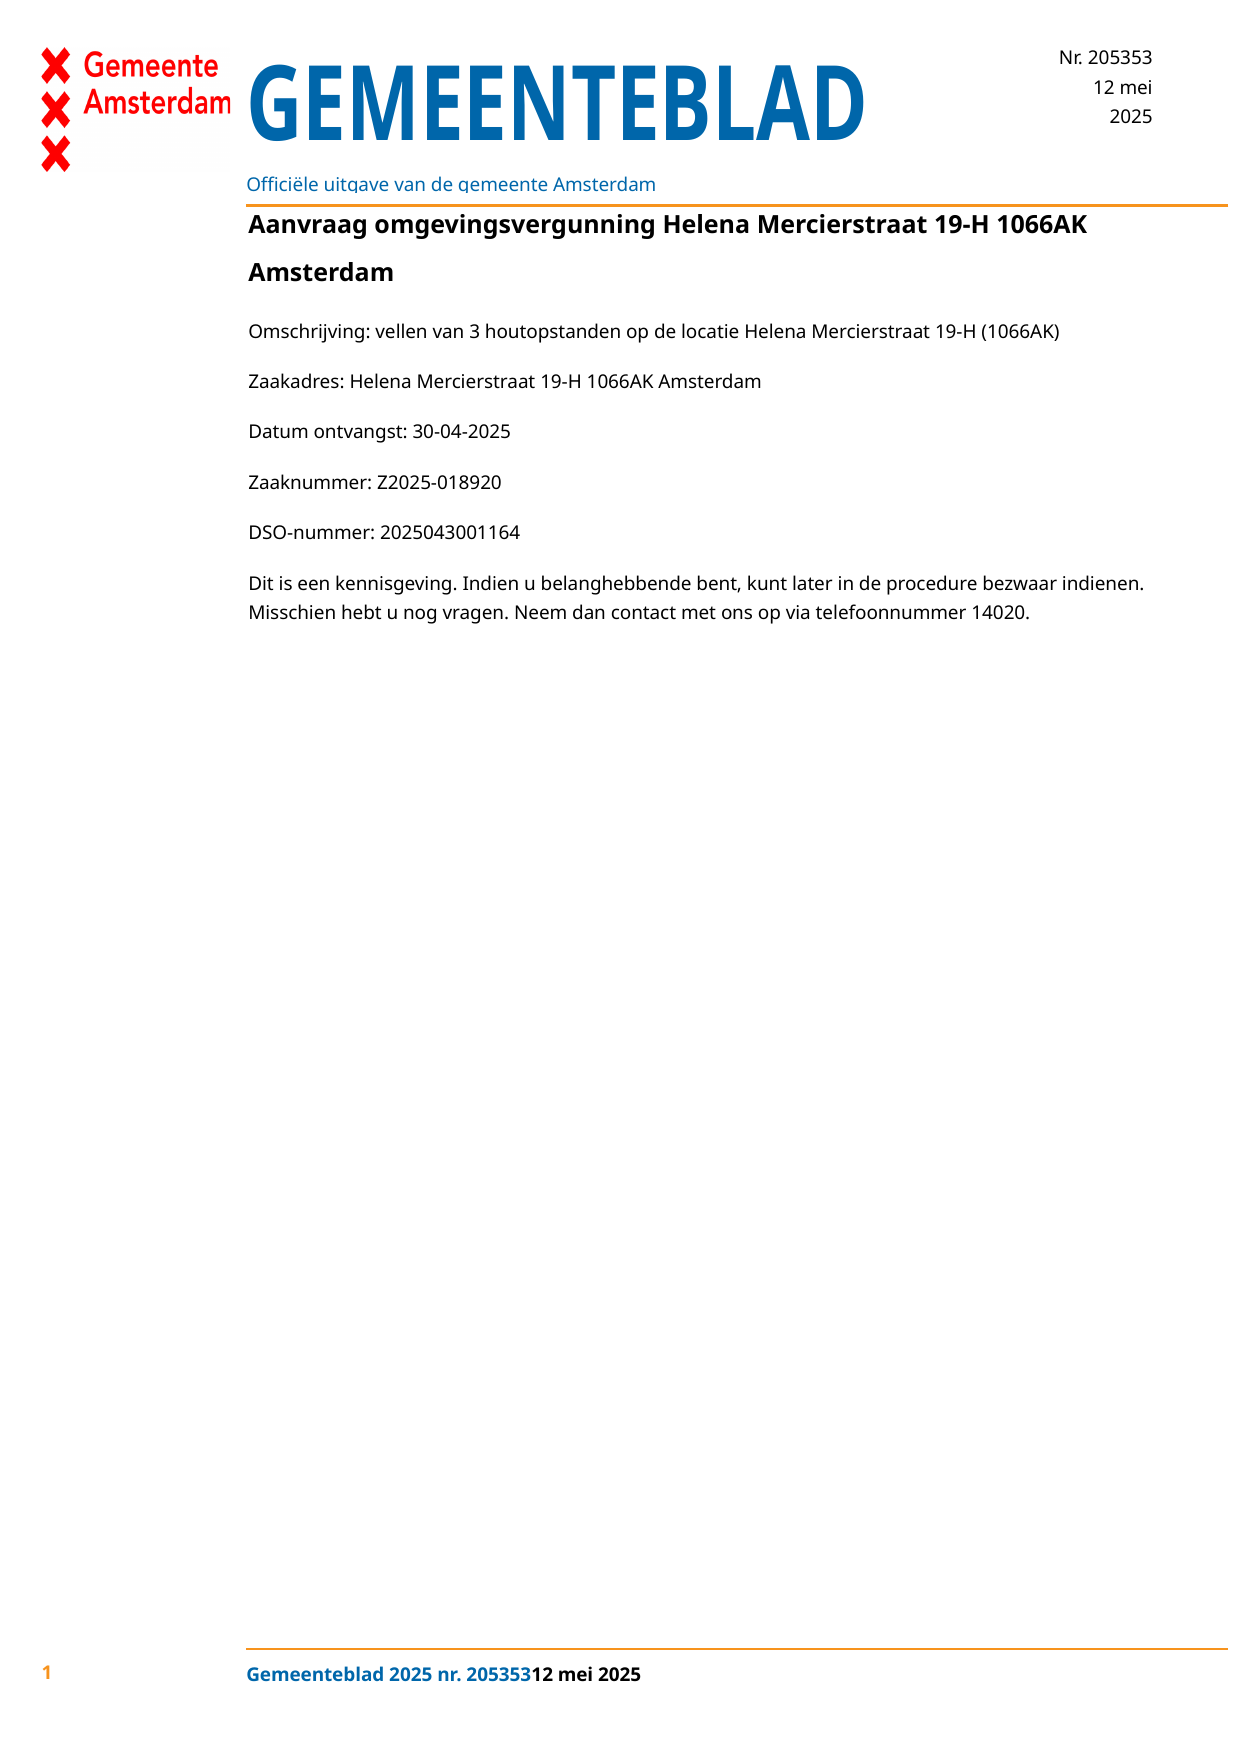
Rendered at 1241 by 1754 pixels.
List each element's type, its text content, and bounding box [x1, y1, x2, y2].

text Aanvraag omgevingsvergunning Helena Mercierstraat 19-H 1066AK Amsterdam [248, 207, 1152, 288]
text Omschrijving: vellen van 3 houtopstanden op de locatie Helena Mercierstraat 19-H (1066AK) [248, 318, 1152, 344]
text DSO-nummer: 2025043001164 [248, 519, 1152, 545]
text Zaakadres: Helena Mercierstraat 19-H 1066AK Amsterdam [248, 368, 1152, 394]
text Dit is een kennisgeving. Indien u belanghebbende bent, kunt later in de procedure bezwaar indienen. Misschien hebt u nog vragen. Neem dan contact met ons op via telefoonnummer 14020. [248, 570, 1152, 625]
picture [41, 47, 231, 172]
text Datum ontvangst: 30-04-2025 [248, 419, 1152, 444]
text Zaaknummer: Z2025-018920 [248, 469, 1152, 495]
